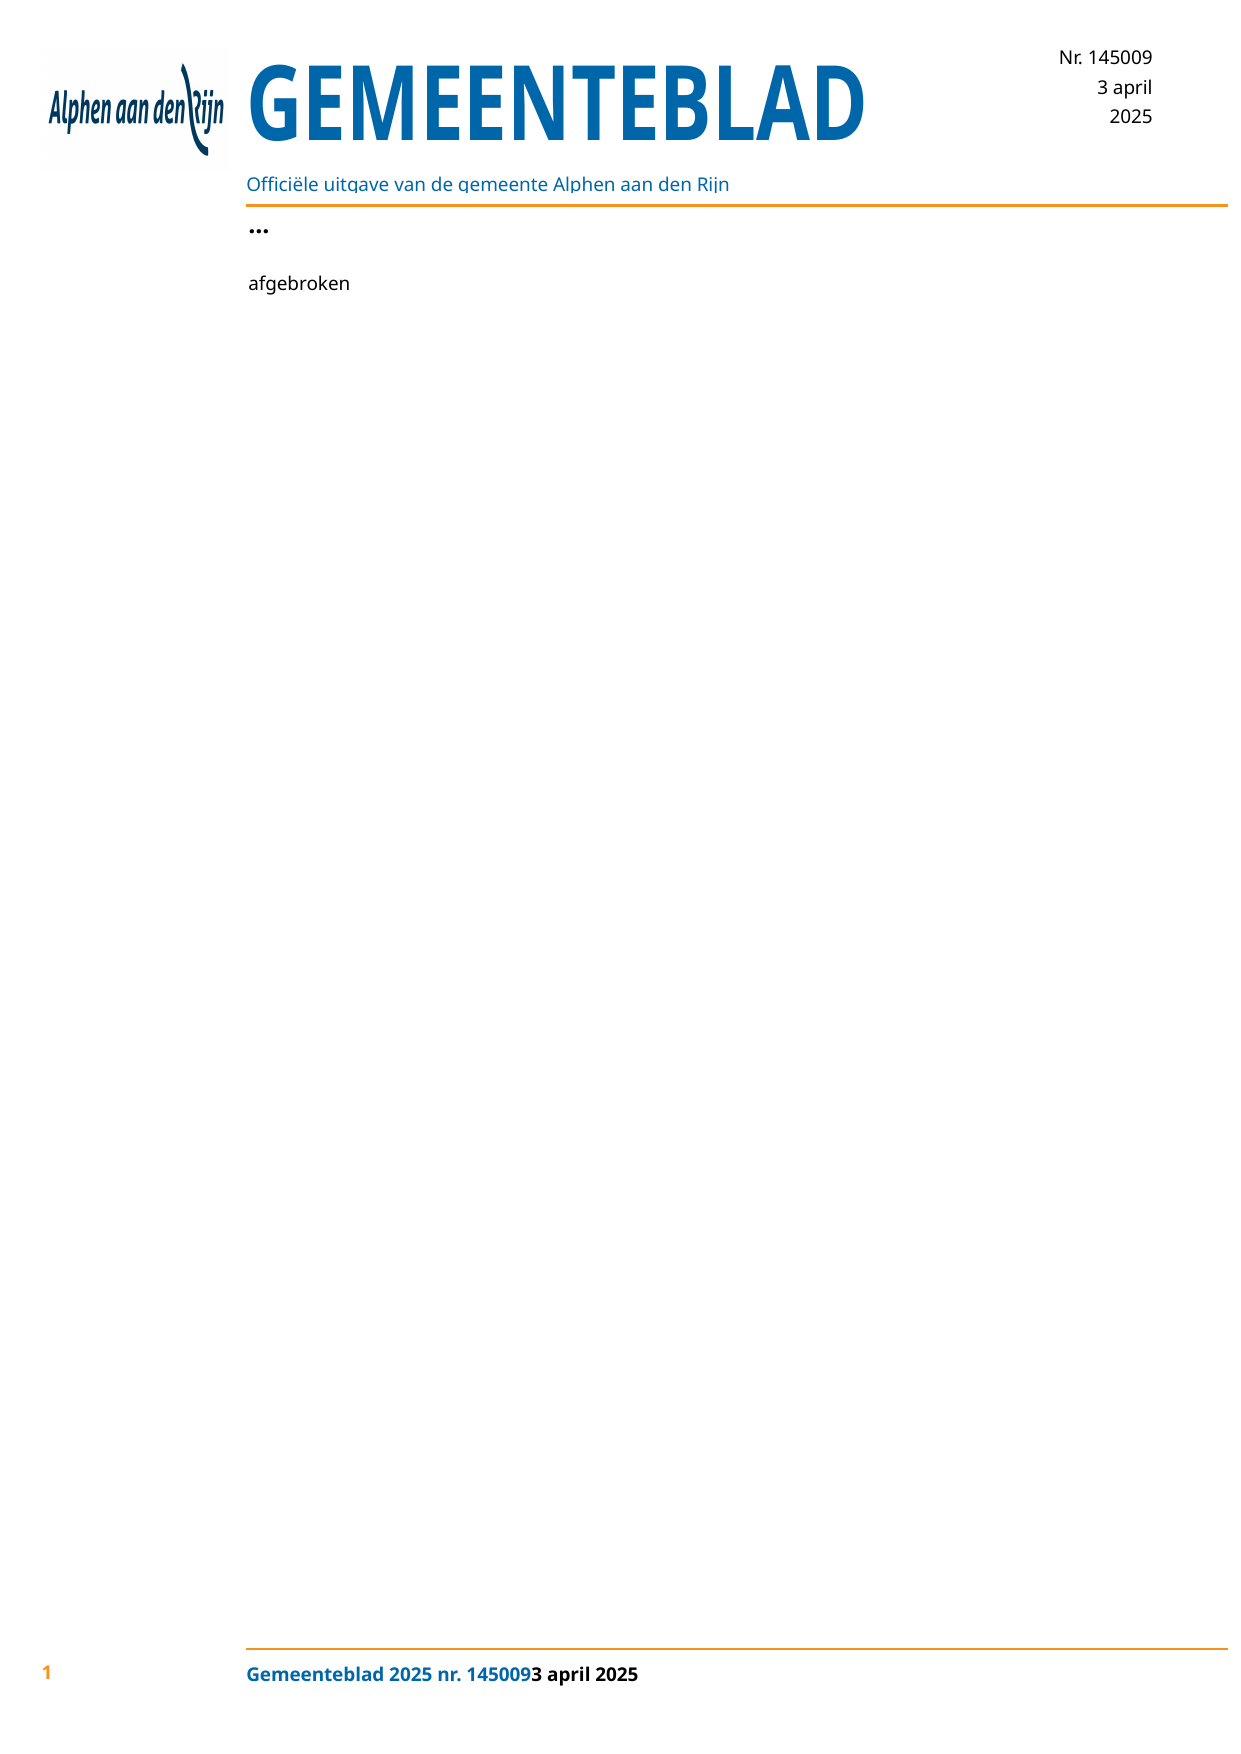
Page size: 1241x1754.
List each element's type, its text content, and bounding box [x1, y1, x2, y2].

picture [41, 47, 231, 172]
text afgebroken [248, 270, 1152, 296]
text ... [248, 207, 1152, 241]
